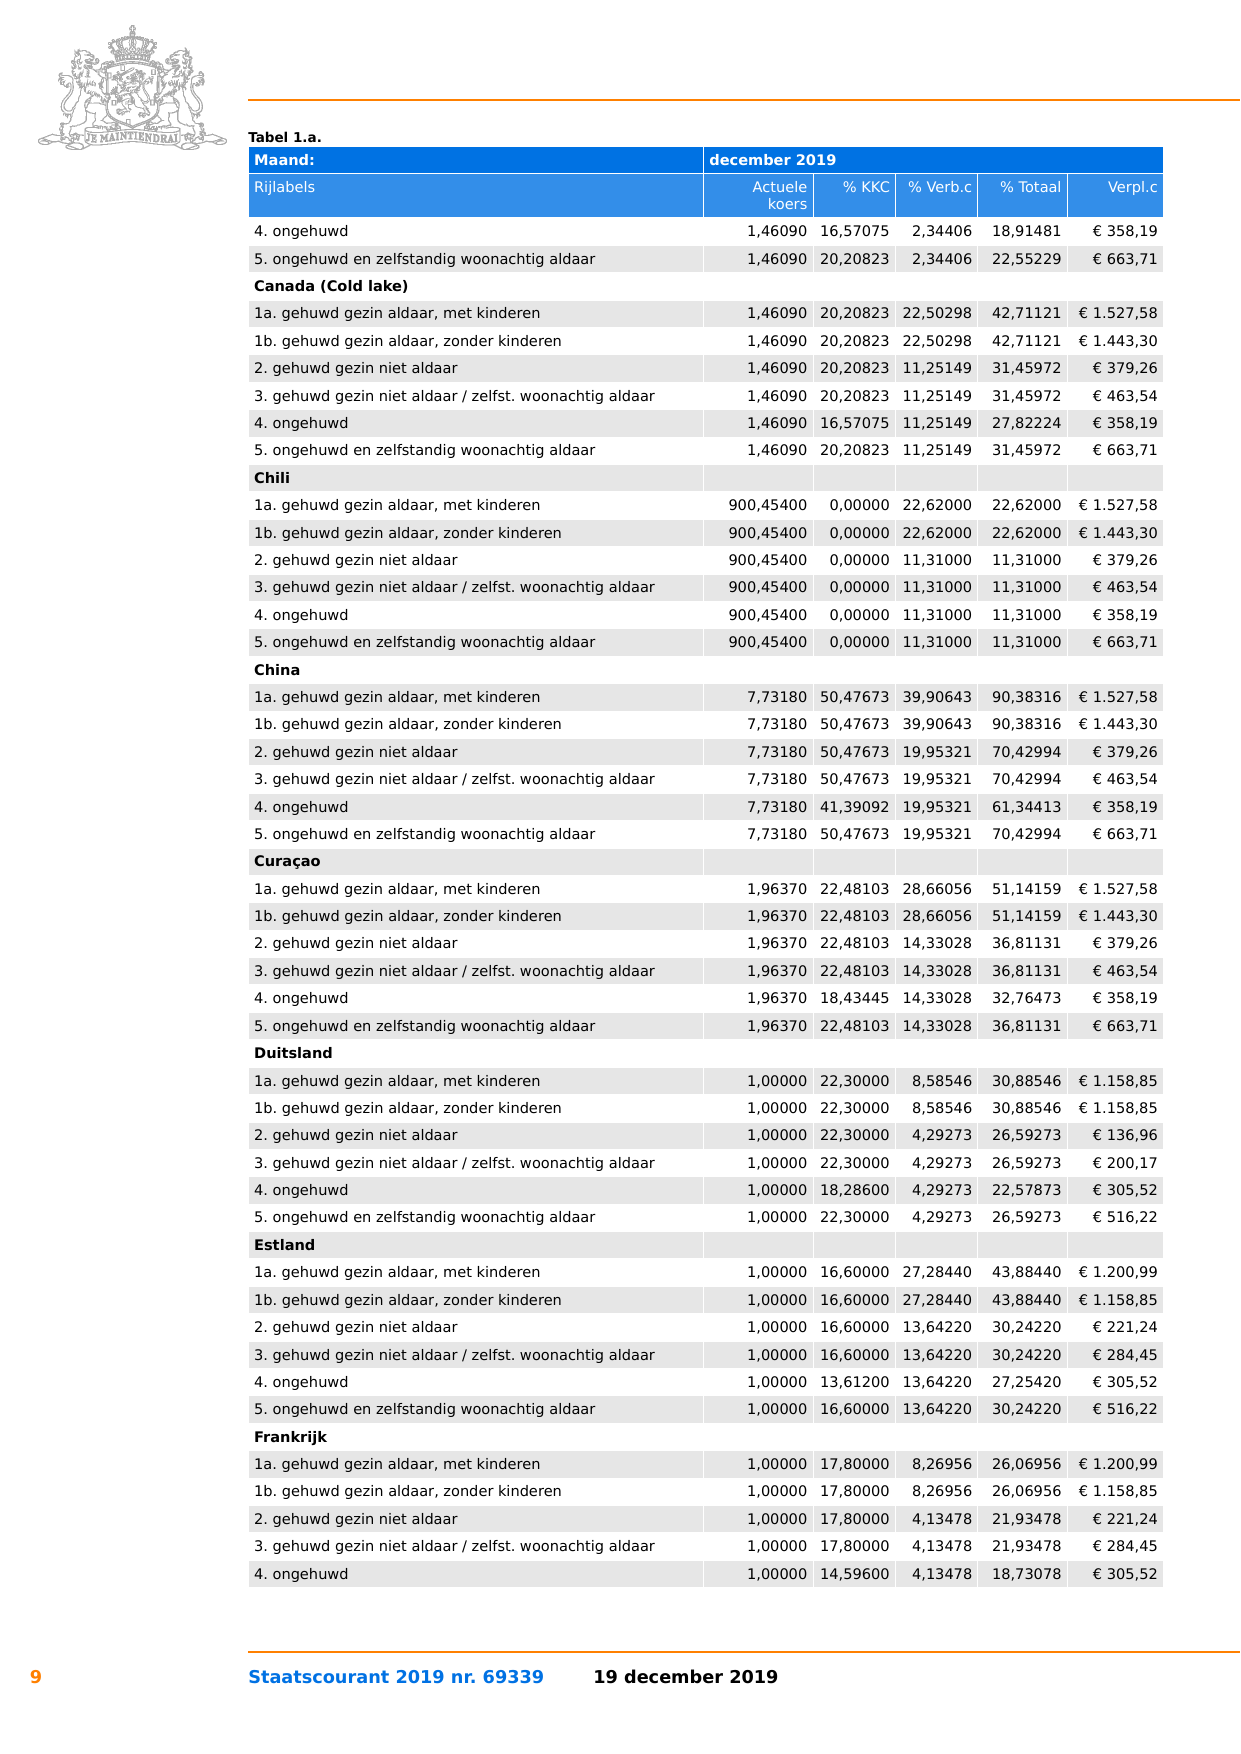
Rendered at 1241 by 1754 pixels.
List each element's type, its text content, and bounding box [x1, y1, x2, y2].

table_cell [814, 273, 895, 299]
table_cell 36,81131 [978, 958, 1067, 984]
table_cell 39,90643 [896, 712, 977, 738]
table_cell € 1.158,85 [1068, 1287, 1163, 1313]
table_cell [978, 849, 1067, 875]
table_cell 14,33028 [896, 1013, 977, 1039]
table_cell [814, 849, 895, 875]
table_cell 16,57075 [814, 219, 895, 245]
table_cell 13,61200 [814, 1369, 895, 1395]
table_cell 18,43445 [814, 986, 895, 1012]
table_cell 14,33028 [896, 958, 977, 984]
table_cell 20,20823 [814, 438, 895, 464]
table_cell 14,33028 [896, 931, 977, 957]
table_cell [978, 1040, 1067, 1067]
table_cell 3. gehuwd gezin niet aldaar / zelfst. woonachtig aldaar [249, 575, 703, 601]
table_cell 21,93478 [978, 1534, 1067, 1560]
table_cell 2. gehuwd gezin niet aldaar [249, 931, 703, 957]
table_cell 27,28440 [896, 1287, 977, 1313]
table_cell 11,25149 [896, 438, 977, 464]
table_cell 900,45400 [704, 575, 813, 601]
table_cell € 463,54 [1068, 575, 1163, 601]
table_cell 2. gehuwd gezin niet aldaar [249, 355, 703, 382]
table_cell 1,46090 [704, 355, 813, 382]
table_cell % Verb.c [896, 174, 977, 217]
table_cell 0,00000 [814, 575, 895, 601]
table_cell [704, 273, 813, 299]
table_cell [1068, 1040, 1163, 1067]
table_cell € 358,19 [1068, 602, 1163, 628]
table_cell 31,45972 [978, 355, 1067, 382]
table_cell 16,60000 [814, 1396, 895, 1423]
table_cell 5. ongehuwd en zelfstandig woonachtig aldaar [249, 1396, 703, 1423]
table_cell 3. gehuwd gezin niet aldaar / zelfst. woonachtig aldaar [249, 1342, 703, 1368]
table_cell 2. gehuwd gezin niet aldaar [249, 1314, 703, 1341]
table_cell 900,45400 [704, 547, 813, 573]
table_cell [1068, 1424, 1163, 1450]
table_cell 16,57075 [814, 410, 895, 437]
table_cell € 463,54 [1068, 766, 1163, 793]
table_cell 11,25149 [896, 355, 977, 382]
table_cell € 1.158,85 [1068, 1479, 1163, 1505]
table_cell Actuele koers [704, 174, 813, 217]
table_cell 50,47673 [814, 739, 895, 765]
table_cell 4,29273 [896, 1150, 977, 1176]
table_cell € 221,24 [1068, 1314, 1163, 1341]
table_cell 7,73180 [704, 684, 813, 711]
table_cell € 284,45 [1068, 1342, 1163, 1368]
table_cell 30,24220 [978, 1314, 1067, 1341]
table_cell 50,47673 [814, 821, 895, 847]
table_cell 4. ongehuwd [249, 410, 703, 437]
table_cell Verpl.c [1068, 174, 1163, 217]
table_cell € 200,17 [1068, 1150, 1163, 1176]
table_cell 43,88440 [978, 1287, 1067, 1313]
table_cell € 1.443,30 [1068, 712, 1163, 738]
table_cell 90,38316 [978, 684, 1067, 711]
table_cell 14,59600 [814, 1561, 895, 1587]
table_cell China [249, 657, 703, 683]
table_cell € 358,19 [1068, 794, 1163, 820]
table_cell [896, 1040, 977, 1067]
table_cell 26,06956 [978, 1479, 1067, 1505]
table_cell [896, 273, 977, 299]
table_cell 28,66056 [896, 876, 977, 902]
table_cell € 1.527,58 [1068, 684, 1163, 711]
table_cell 0,00000 [814, 602, 895, 628]
table_cell € 358,19 [1068, 986, 1163, 1012]
table_cell [896, 849, 977, 875]
table_cell [704, 1040, 813, 1067]
table_cell € 1.200,99 [1068, 1260, 1163, 1286]
table_cell 4. ongehuwd [249, 219, 703, 245]
table_cell 22,62000 [896, 493, 977, 519]
table_cell € 358,19 [1068, 410, 1163, 437]
table_cell 22,50298 [896, 328, 977, 354]
table_cell 1,46090 [704, 410, 813, 437]
table_cell 31,45972 [978, 383, 1067, 409]
table_cell 0,00000 [814, 493, 895, 519]
table_cell 7,73180 [704, 821, 813, 847]
table_cell 13,64220 [896, 1314, 977, 1341]
table_cell 70,42994 [978, 821, 1067, 847]
table_cell 4,29273 [896, 1205, 977, 1231]
table_cell 22,30000 [814, 1123, 895, 1149]
table_cell 26,59273 [978, 1205, 1067, 1231]
table_cell [896, 657, 977, 683]
table_cell Rijlabels [249, 174, 703, 217]
table_cell 4. ongehuwd [249, 1561, 703, 1587]
table_cell 18,73078 [978, 1561, 1067, 1587]
table_cell 16,60000 [814, 1260, 895, 1286]
table_cell € 379,26 [1068, 355, 1163, 382]
table_cell 18,91481 [978, 219, 1067, 245]
table_cell 1,00000 [704, 1123, 813, 1149]
table_cell 4,13478 [896, 1561, 977, 1587]
table_cell 22,62000 [978, 493, 1067, 519]
table_cell [1068, 465, 1163, 491]
table_cell 1,00000 [704, 1451, 813, 1478]
table_cell 1,00000 [704, 1479, 813, 1505]
table_cell 22,55229 [978, 246, 1067, 272]
table_cell 20,20823 [814, 383, 895, 409]
table_cell 11,31000 [978, 547, 1067, 573]
table_cell € 663,71 [1068, 1013, 1163, 1039]
table_cell € 663,71 [1068, 629, 1163, 656]
table_cell 22,57873 [978, 1177, 1067, 1204]
table_cell [1068, 657, 1163, 683]
table_cell 1a. gehuwd gezin aldaar, met kinderen [249, 876, 703, 902]
table_cell 3. gehuwd gezin niet aldaar / zelfst. woonachtig aldaar [249, 1534, 703, 1560]
table_cell [814, 465, 895, 491]
table_cell 1a. gehuwd gezin aldaar, met kinderen [249, 301, 703, 327]
table_cell 1,46090 [704, 246, 813, 272]
table_cell 1,00000 [704, 1287, 813, 1313]
table_cell [1068, 273, 1163, 299]
table_cell 26,06956 [978, 1451, 1067, 1478]
table_cell 4,13478 [896, 1506, 977, 1532]
table_cell 4. ongehuwd [249, 1177, 703, 1204]
table_cell 1b. gehuwd gezin aldaar, zonder kinderen [249, 1095, 703, 1121]
table_cell 41,39092 [814, 794, 895, 820]
table_cell 1,00000 [704, 1369, 813, 1395]
table_cell 7,73180 [704, 712, 813, 738]
table_cell 30,24220 [978, 1396, 1067, 1423]
table_cell 2. gehuwd gezin niet aldaar [249, 1123, 703, 1149]
table_cell € 305,52 [1068, 1561, 1163, 1587]
table_cell 31,45972 [978, 438, 1067, 464]
table_cell 32,76473 [978, 986, 1067, 1012]
table_cell 11,25149 [896, 383, 977, 409]
table_cell 19,95321 [896, 821, 977, 847]
table_cell 13,64220 [896, 1342, 977, 1368]
table_cell 0,00000 [814, 547, 895, 573]
table_cell € 284,45 [1068, 1534, 1163, 1560]
table_cell 1,46090 [704, 438, 813, 464]
table_cell 5. ongehuwd en zelfstandig woonachtig aldaar [249, 629, 703, 656]
table_cell 5. ongehuwd en zelfstandig woonachtig aldaar [249, 246, 703, 272]
table_cell 8,26956 [896, 1479, 977, 1505]
table_cell € 379,26 [1068, 931, 1163, 957]
table_cell 900,45400 [704, 602, 813, 628]
table_cell 51,14159 [978, 876, 1067, 902]
table_cell 30,24220 [978, 1342, 1067, 1368]
table_cell € 221,24 [1068, 1506, 1163, 1532]
table_cell 900,45400 [704, 629, 813, 656]
table_cell € 358,19 [1068, 219, 1163, 245]
table_cell 5. ongehuwd en zelfstandig woonachtig aldaar [249, 1205, 703, 1231]
table_cell € 379,26 [1068, 739, 1163, 765]
table_cell Curaçao [249, 849, 703, 875]
table_cell [814, 1040, 895, 1067]
table_cell 3. gehuwd gezin niet aldaar / zelfst. woonachtig aldaar [249, 1150, 703, 1176]
table_cell 22,30000 [814, 1095, 895, 1121]
table_cell 1,00000 [704, 1342, 813, 1368]
table_cell 1,46090 [704, 328, 813, 354]
table_cell 17,80000 [814, 1534, 895, 1560]
table_cell 20,20823 [814, 246, 895, 272]
table_cell 22,50298 [896, 301, 977, 327]
table_cell 11,31000 [978, 602, 1067, 628]
table_cell 2. gehuwd gezin niet aldaar [249, 547, 703, 573]
table_cell 2,34406 [896, 246, 977, 272]
table_cell € 1.527,58 [1068, 876, 1163, 902]
table_cell € 463,54 [1068, 958, 1163, 984]
table_cell 20,20823 [814, 301, 895, 327]
table_cell 4. ongehuwd [249, 986, 703, 1012]
table_cell 21,93478 [978, 1506, 1067, 1532]
table_cell 50,47673 [814, 712, 895, 738]
table_cell 1b. gehuwd gezin aldaar, zonder kinderen [249, 712, 703, 738]
table_cell 16,60000 [814, 1314, 895, 1341]
table_cell Estland [249, 1232, 703, 1258]
table_cell 22,30000 [814, 1068, 895, 1094]
table_cell 1,96370 [704, 1013, 813, 1039]
table_cell [1068, 1232, 1163, 1258]
table_cell € 1.443,30 [1068, 903, 1163, 930]
table_cell 1,00000 [704, 1314, 813, 1341]
table_cell Canada (Cold lake) [249, 273, 703, 299]
table_cell [978, 273, 1067, 299]
table_cell 11,31000 [896, 629, 977, 656]
table_cell 22,48103 [814, 1013, 895, 1039]
table_cell 22,48103 [814, 876, 895, 902]
table_cell 1,00000 [704, 1068, 813, 1094]
table_cell 22,30000 [814, 1150, 895, 1176]
table_cell [1068, 849, 1163, 875]
table_cell 7,73180 [704, 794, 813, 820]
table_cell Chili [249, 465, 703, 491]
table_cell 42,71121 [978, 328, 1067, 354]
table_cell 1,00000 [704, 1561, 813, 1587]
table_cell [978, 657, 1067, 683]
table_cell € 516,22 [1068, 1396, 1163, 1423]
table_cell 17,80000 [814, 1506, 895, 1532]
table_cell 4. ongehuwd [249, 794, 703, 820]
table_cell 11,31000 [896, 602, 977, 628]
table_cell 90,38316 [978, 712, 1067, 738]
table_cell € 1.443,30 [1068, 520, 1163, 546]
table_cell 13,64220 [896, 1396, 977, 1423]
table_cell 4. ongehuwd [249, 1369, 703, 1395]
table_cell € 1.158,85 [1068, 1095, 1163, 1121]
table_cell [704, 1232, 813, 1258]
table_cell 3. gehuwd gezin niet aldaar / zelfst. woonachtig aldaar [249, 958, 703, 984]
table_cell € 379,26 [1068, 547, 1163, 573]
table_cell 1b. gehuwd gezin aldaar, zonder kinderen [249, 520, 703, 546]
table_cell 1,00000 [704, 1396, 813, 1423]
table_cell 1,46090 [704, 219, 813, 245]
table_cell 19,95321 [896, 739, 977, 765]
table_cell 5. ongehuwd en zelfstandig woonachtig aldaar [249, 1013, 703, 1039]
table_cell 1a. gehuwd gezin aldaar, met kinderen [249, 493, 703, 519]
table_cell € 305,52 [1068, 1369, 1163, 1395]
table_cell 22,30000 [814, 1205, 895, 1231]
table_cell 36,81131 [978, 1013, 1067, 1039]
table_cell 0,00000 [814, 520, 895, 546]
table_cell 1,00000 [704, 1205, 813, 1231]
table_cell € 1.200,99 [1068, 1451, 1163, 1478]
table_cell € 1.527,58 [1068, 301, 1163, 327]
table_cell 27,82224 [978, 410, 1067, 437]
table_cell [814, 657, 895, 683]
table_cell 27,28440 [896, 1260, 977, 1286]
table_cell 27,25420 [978, 1369, 1067, 1395]
table_cell 11,31000 [896, 547, 977, 573]
table_cell 5. ongehuwd en zelfstandig woonachtig aldaar [249, 821, 703, 847]
table_cell [814, 1424, 895, 1450]
table_cell % KKC [814, 174, 895, 217]
table_cell 20,20823 [814, 328, 895, 354]
table_cell 17,80000 [814, 1451, 895, 1478]
table_cell 16,60000 [814, 1287, 895, 1313]
table_cell 1a. gehuwd gezin aldaar, met kinderen [249, 1451, 703, 1478]
table_cell 11,31000 [896, 575, 977, 601]
table_cell 1,00000 [704, 1260, 813, 1286]
table_cell 26,59273 [978, 1123, 1067, 1149]
table_cell Frankrijk [249, 1424, 703, 1450]
table_cell [978, 465, 1067, 491]
table_cell Maand: [249, 147, 703, 173]
table_cell [978, 1424, 1067, 1450]
table_cell 51,14159 [978, 903, 1067, 930]
table_cell 1,46090 [704, 383, 813, 409]
table_cell 22,48103 [814, 931, 895, 957]
table_cell 18,28600 [814, 1177, 895, 1204]
table_cell € 663,71 [1068, 821, 1163, 847]
table_cell 1,00000 [704, 1095, 813, 1121]
table_cell 1a. gehuwd gezin aldaar, met kinderen [249, 1260, 703, 1286]
table_cell 1,00000 [704, 1506, 813, 1532]
table_cell [896, 1232, 977, 1258]
table_cell 11,31000 [978, 575, 1067, 601]
table_cell 0,00000 [814, 629, 895, 656]
table_cell 1,00000 [704, 1150, 813, 1176]
table_cell € 516,22 [1068, 1205, 1163, 1231]
table_cell € 463,54 [1068, 383, 1163, 409]
table_cell 22,62000 [978, 520, 1067, 546]
table_cell 1b. gehuwd gezin aldaar, zonder kinderen [249, 328, 703, 354]
table_cell 50,47673 [814, 684, 895, 711]
table_cell 1a. gehuwd gezin aldaar, met kinderen [249, 1068, 703, 1094]
table_cell 19,95321 [896, 766, 977, 793]
table_cell € 1.527,58 [1068, 493, 1163, 519]
table_cell 1,96370 [704, 986, 813, 1012]
table_cell 11,31000 [978, 629, 1067, 656]
table_cell 39,90643 [896, 684, 977, 711]
table_cell [704, 465, 813, 491]
table_cell 7,73180 [704, 739, 813, 765]
table_cell 70,42994 [978, 766, 1067, 793]
table_cell [704, 849, 813, 875]
table_cell 8,58546 [896, 1068, 977, 1094]
table_cell 20,20823 [814, 355, 895, 382]
table_cell 900,45400 [704, 520, 813, 546]
table_cell 22,48103 [814, 958, 895, 984]
table_cell 2,34406 [896, 219, 977, 245]
table_cell 4,29273 [896, 1123, 977, 1149]
table_cell [896, 1424, 977, 1450]
table_cell 28,66056 [896, 903, 977, 930]
table_cell 17,80000 [814, 1479, 895, 1505]
table_cell 1b. gehuwd gezin aldaar, zonder kinderen [249, 903, 703, 930]
table_cell 70,42994 [978, 739, 1067, 765]
table_cell 900,45400 [704, 493, 813, 519]
table_cell december 2019 [704, 147, 1163, 173]
table_cell 36,81131 [978, 931, 1067, 957]
table_cell 16,60000 [814, 1342, 895, 1368]
table_header Tabel 1.a. [248, 130, 1163, 146]
table_cell 42,71121 [978, 301, 1067, 327]
table_cell 1,96370 [704, 931, 813, 957]
table_cell 1b. gehuwd gezin aldaar, zonder kinderen [249, 1287, 703, 1313]
table_cell [814, 1232, 895, 1258]
table_cell 4,29273 [896, 1177, 977, 1204]
table_cell 22,62000 [896, 520, 977, 546]
table_cell 19,95321 [896, 794, 977, 820]
table_cell 43,88440 [978, 1260, 1067, 1286]
table_cell 4,13478 [896, 1534, 977, 1560]
table_cell [978, 1232, 1067, 1258]
table_cell € 663,71 [1068, 246, 1163, 272]
table_cell [704, 1424, 813, 1450]
table_cell € 663,71 [1068, 438, 1163, 464]
table_cell 3. gehuwd gezin niet aldaar / zelfst. woonachtig aldaar [249, 383, 703, 409]
table_cell € 305,52 [1068, 1177, 1163, 1204]
table_cell 2. gehuwd gezin niet aldaar [249, 739, 703, 765]
table_cell 1,96370 [704, 903, 813, 930]
table_cell 14,33028 [896, 986, 977, 1012]
table_cell 50,47673 [814, 766, 895, 793]
table_cell 8,26956 [896, 1451, 977, 1478]
table_cell € 1.443,30 [1068, 328, 1163, 354]
table_cell 7,73180 [704, 766, 813, 793]
table_cell 2. gehuwd gezin niet aldaar [249, 1506, 703, 1532]
table_cell 30,88546 [978, 1095, 1067, 1121]
table_cell € 1.158,85 [1068, 1068, 1163, 1094]
table_cell 1,96370 [704, 958, 813, 984]
table_cell 5. ongehuwd en zelfstandig woonachtig aldaar [249, 438, 703, 464]
table_cell 22,48103 [814, 903, 895, 930]
table_cell [896, 465, 977, 491]
table_cell 11,25149 [896, 410, 977, 437]
table_cell 1,46090 [704, 301, 813, 327]
table_cell 1,96370 [704, 876, 813, 902]
table_cell € 136,96 [1068, 1123, 1163, 1149]
table_cell 13,64220 [896, 1369, 977, 1395]
table_cell 30,88546 [978, 1068, 1067, 1094]
table_cell [704, 657, 813, 683]
table_cell 26,59273 [978, 1150, 1067, 1176]
picture [38, 25, 227, 150]
table_cell % Totaal [978, 174, 1067, 217]
table_cell 8,58546 [896, 1095, 977, 1121]
table_cell 1,00000 [704, 1534, 813, 1560]
table_cell Duitsland [249, 1040, 703, 1067]
table_cell 61,34413 [978, 794, 1067, 820]
table_cell 1,00000 [704, 1177, 813, 1204]
table_cell 1b. gehuwd gezin aldaar, zonder kinderen [249, 1479, 703, 1505]
table_cell 1a. gehuwd gezin aldaar, met kinderen [249, 684, 703, 711]
table_cell 3. gehuwd gezin niet aldaar / zelfst. woonachtig aldaar [249, 766, 703, 793]
table_cell 4. ongehuwd [249, 602, 703, 628]
